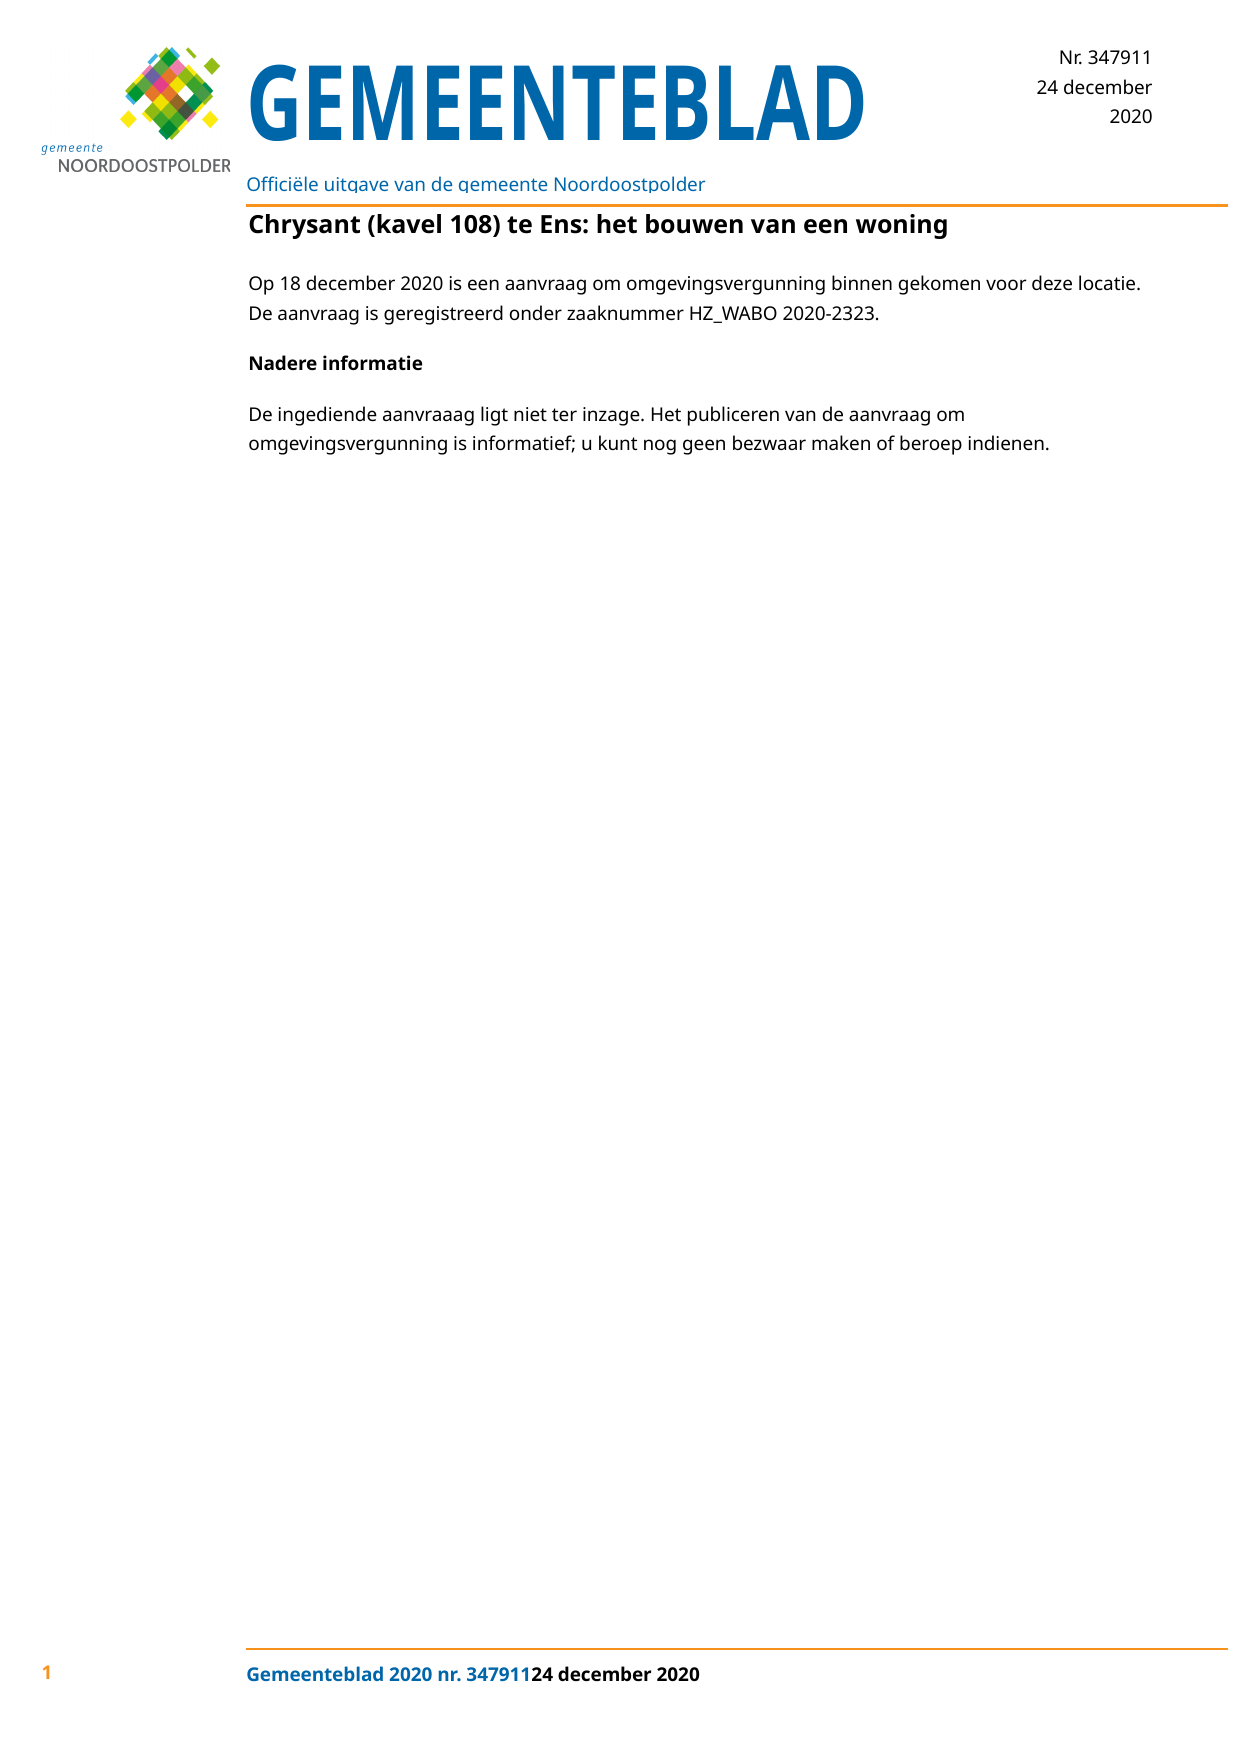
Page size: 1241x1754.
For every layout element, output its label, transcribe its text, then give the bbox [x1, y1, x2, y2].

text Op 18 december 2020 is een aanvraag om omgevingsvergunning binnen gekomen voor deze locatie. De aanvraag is geregistreerd onder zaaknummer HZ_WABO 2020-2323. [248, 270, 1152, 326]
text Chrysant (kavel 108) te Ens: het bouwen van een woning [248, 207, 1152, 241]
text Nadere informatie [248, 350, 1152, 376]
picture [41, 47, 231, 172]
text De ingediende aanvraaag ligt niet ter inzage. Het publiceren van de aanvraag om omgevingsvergunning is informatief; u kunt nog geen bezwaar maken of beroep indienen. [248, 401, 1152, 456]
